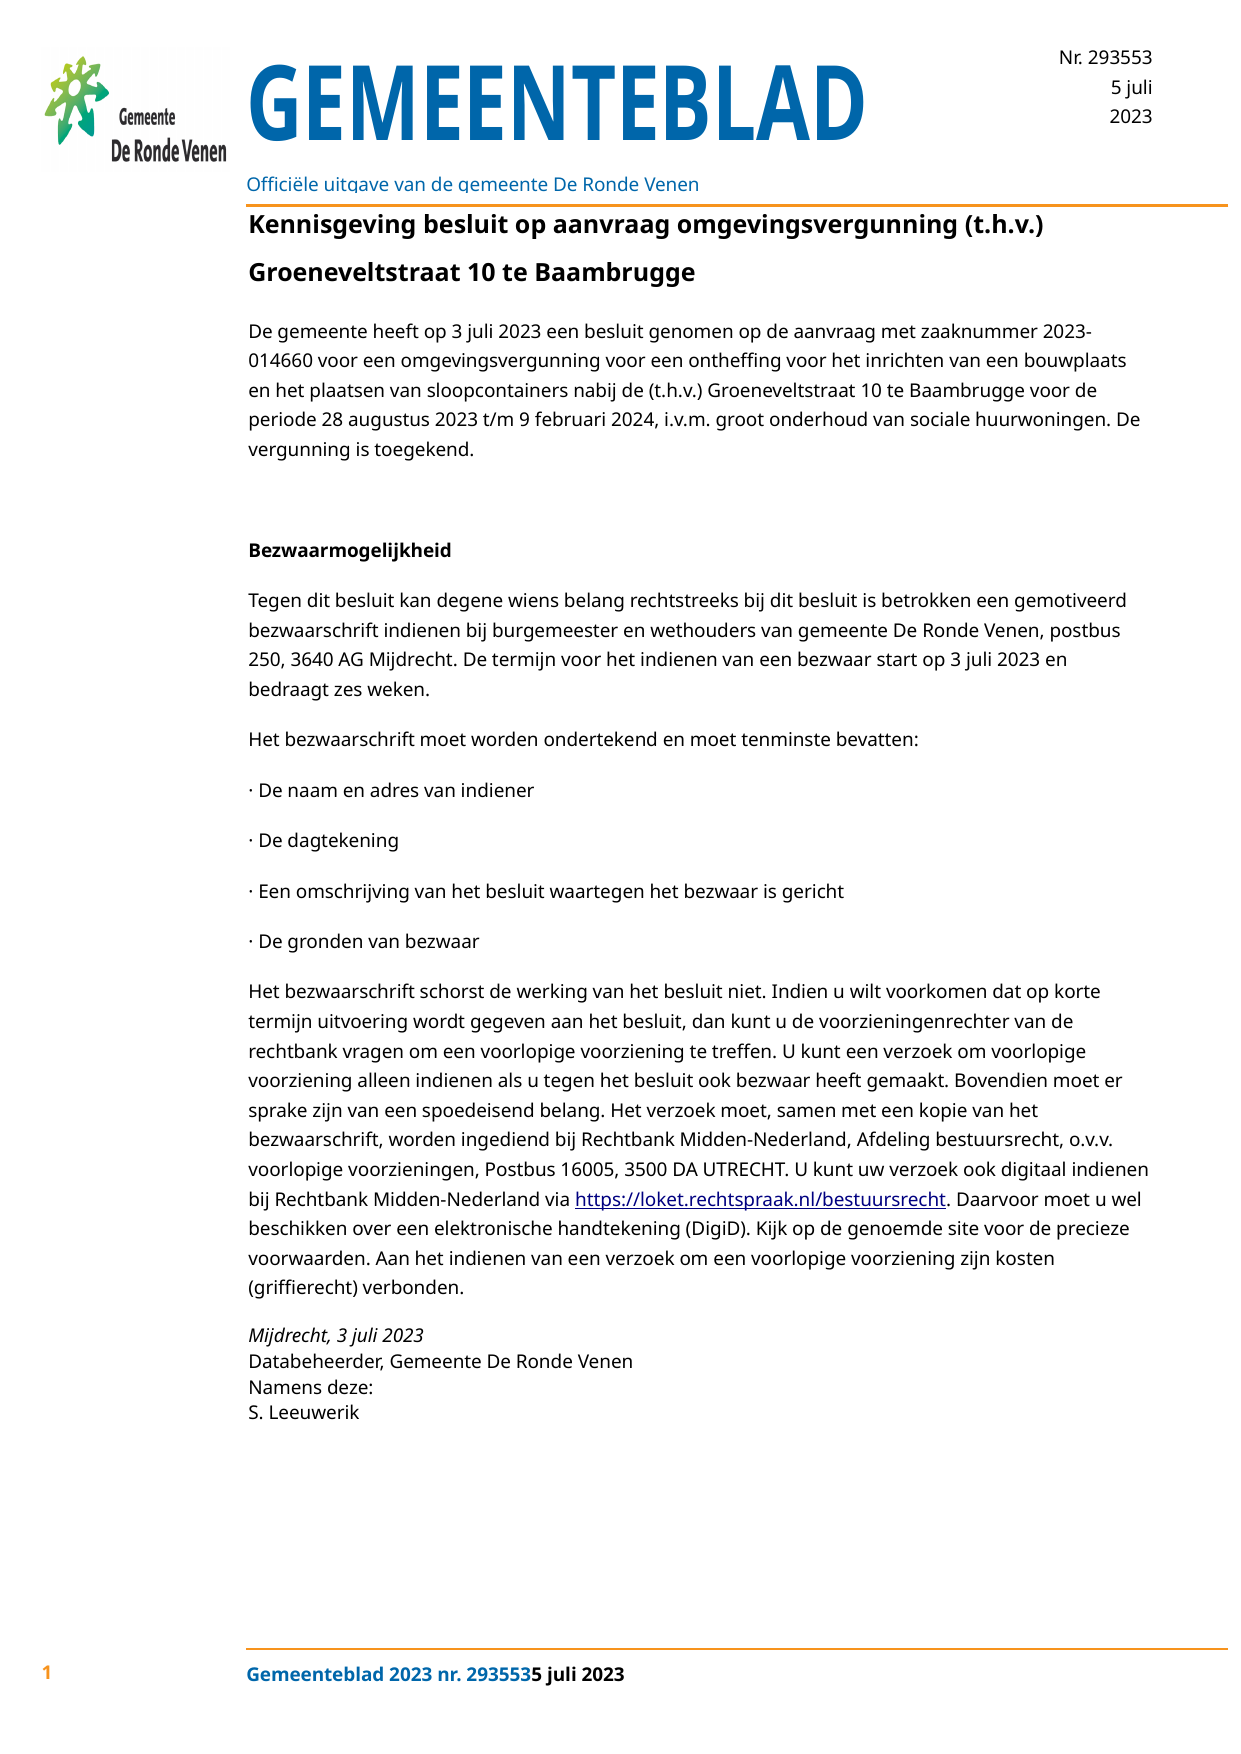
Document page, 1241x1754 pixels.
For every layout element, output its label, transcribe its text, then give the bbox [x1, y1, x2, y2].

text · De gronden van bezwaar [248, 928, 1152, 954]
text Namens deze: [248, 1374, 1152, 1399]
text · Een omschrijving van het besluit waartegen het bezwaar is gericht [248, 878, 1152, 904]
text · De naam en adres van indiener [248, 777, 1152, 803]
picture [41, 47, 231, 172]
text Het bezwaarschrift schorst de werking van het besluit niet. Indien u wilt voorkomen dat op korte termijn uitvoering wordt gegeven aan het besluit, dan kunt u de voorzieningenrechter van de rechtbank vragen om een voorlopige voorziening te treffen. U kunt een verzoek om voorlopige voorziening alleen indienen als u tegen het besluit ook bezwaar heeft gemaakt. Bovendien moet er sprake zijn van een spoedeisend belang. Het verzoek moet, samen met een kopie van het bezwaarschrift, worden ingediend bij Rechtbank Midden-Nederland, Afdeling bestuursrecht, o.v.v. voorlopige voorzieningen, Postbus 16005, 3500 DA UTRECHT. U kunt uw verzoek ook digitaal indienen bij Rechtbank Midden-Nederland via https://loket.rechtspraak.nl/bestuursrecht. Daarvoor moet u wel beschikken over een elektronische handtekening (DigiD). Kijk op de genoemde site voor de precieze voorwaarden. Aan het indienen van een verzoek om een voorlopige voorziening zijn kosten (griffierecht) verbonden. [248, 979, 1152, 1300]
text Databeheerder, Gemeente De Ronde Venen [248, 1348, 1152, 1374]
text Het bezwaarschrift moet worden ondertekend en moet tenminste bevatten: [248, 727, 1152, 752]
text Mijdrecht, 3 juli 2023 [248, 1322, 1152, 1348]
text Kennisgeving besluit op aanvraag omgevingsvergunning (t.h.v.) Groeneveltstraat 10 te Baambrugge [248, 207, 1152, 288]
text De gemeente heeft op 3 juli 2023 een besluit genomen op de aanvraag met zaaknummer 2023-014660 voor een omgevingsvergunning voor een ontheffing voor het inrichten van een bouwplaats en het plaatsen van sloopcontainers nabij de (t.h.v.) Groeneveltstraat 10 te Baambrugge voor de periode 28 augustus 2023 t/m 9 februari 2024, i.v.m. groot onderhoud van sociale huurwoningen. De vergunning is toegekend. [248, 318, 1152, 462]
text Bezwaarmogelijkheid [248, 537, 1152, 563]
text S. Leeuwerik [248, 1399, 1152, 1425]
text Tegen dit besluit kan degene wiens belang rechtstreeks bij dit besluit is betrokken een gemotiveerd bezwaarschrift indienen bij burgemeester en wethouders van gemeente De Ronde Venen, postbus 250, 3640 AG Mijdrecht. De termijn voor het indienen van een bezwaar start op 3 juli 2023 en bedraagt zes weken. [248, 587, 1152, 702]
text · De dagtekening [248, 827, 1152, 853]
